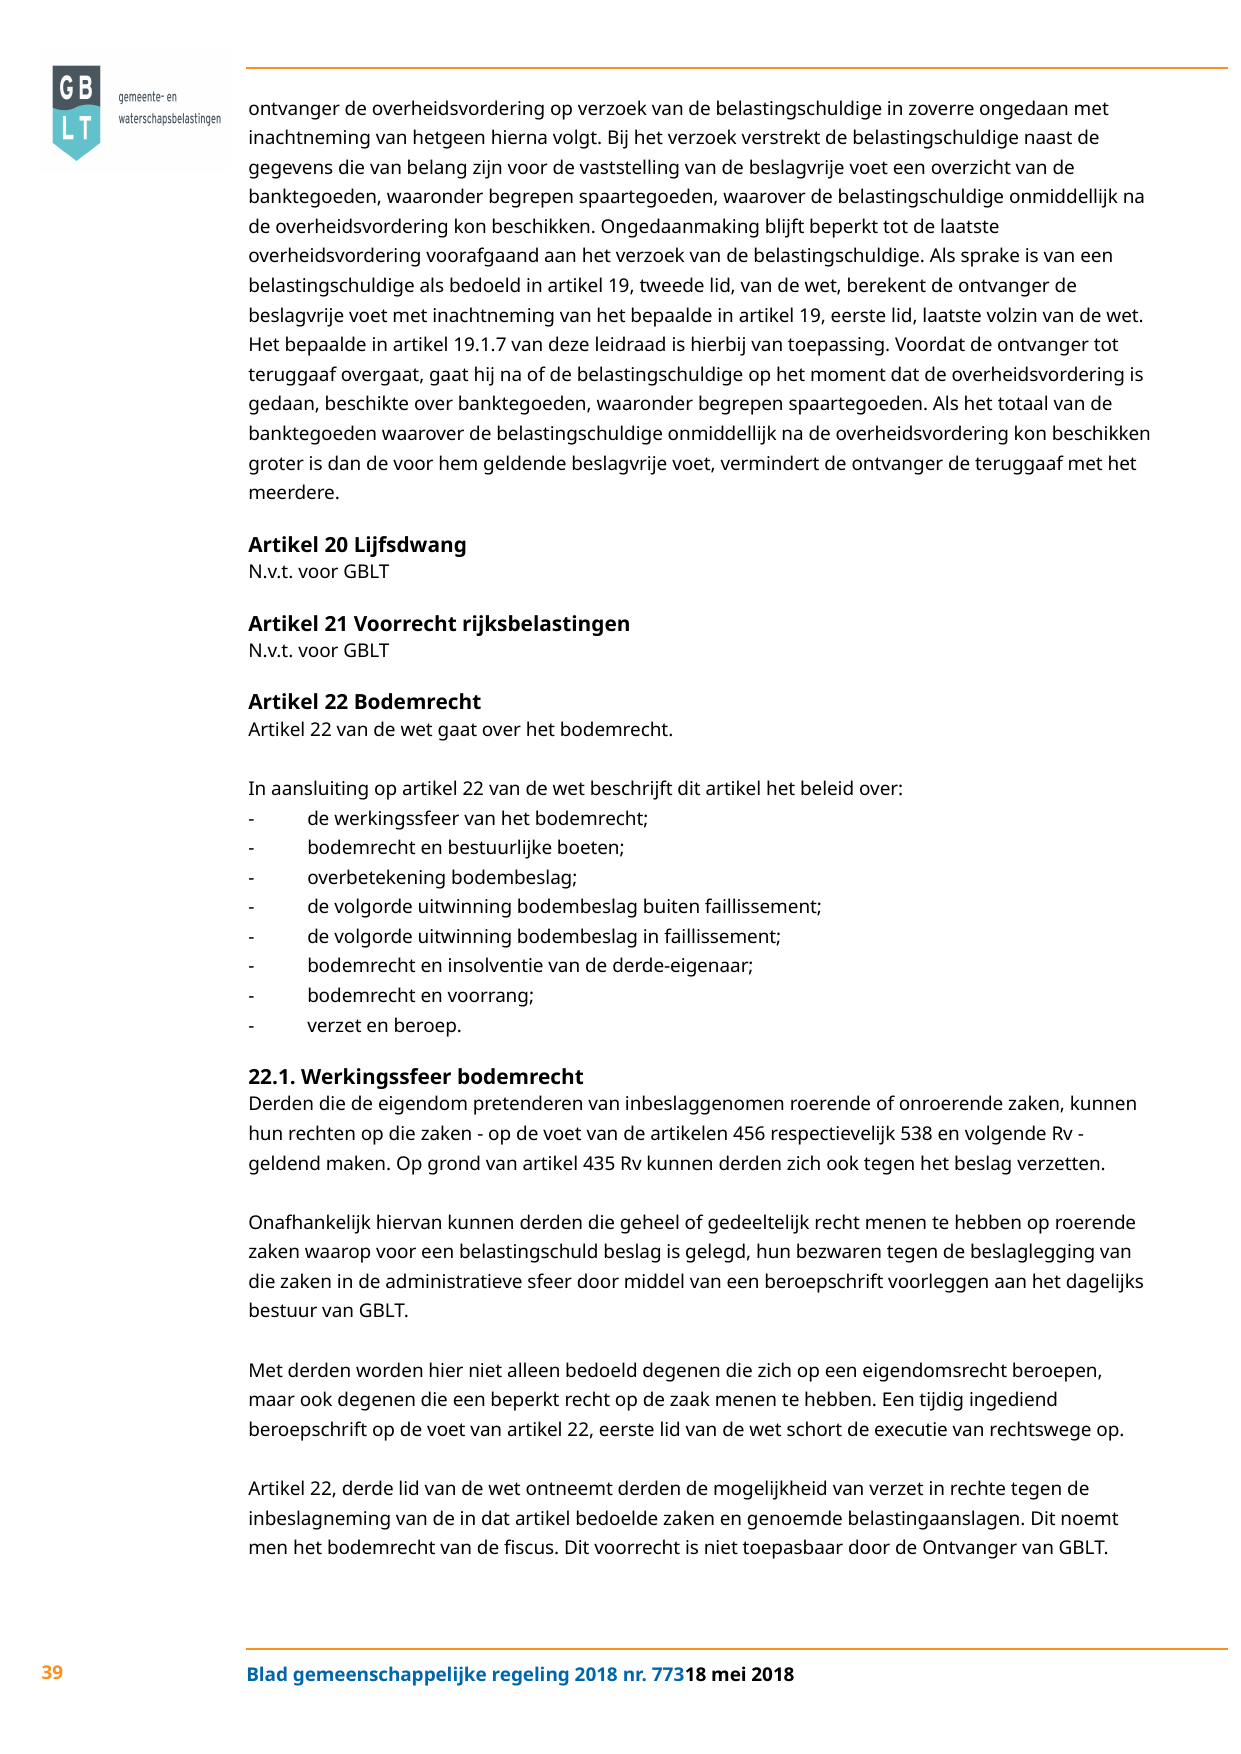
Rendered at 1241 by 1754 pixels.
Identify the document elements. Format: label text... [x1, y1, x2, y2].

text Onafhankelijk hiervan kunnen derden die geheel of gedeeltelijk recht menen te hebben op roerende zaken waarop voor een belastingschuld beslag is gelegd, hun bezwaren tegen de beslaglegging van die zaken in de administratieve sfeer door middel van een beroepschrift voorleggen aan het dagelijks bestuur van GBLT. [248, 1209, 1152, 1323]
text Artikel 22, derde lid van de wet ontneemt derden de mogelijkheid van verzet in rechte tegen de inbeslagneming van de in dat artikel bedoelde zaken en genoemde belastingaanslagen. Dit noemt men het bodemrecht van de fiscus. Dit voorrecht is niet toepasbaar door de Ontvanger van GBLT. [248, 1475, 1152, 1560]
list bodemrecht en voorrang; [248, 982, 1152, 1008]
text Artikel 22 van de wet gaat over het bodemrecht. [248, 716, 1152, 742]
list bodemrecht en bestuurlijke boeten; [248, 834, 1152, 860]
text N.v.t. voor GBLT [248, 558, 1152, 584]
list de volgorde uitwinning bodembeslag buiten faillissement; [248, 893, 1152, 919]
list bodemrecht en insolventie van de derde-eigenaar; [248, 953, 1152, 978]
list de werkingssfeer van het bodemrecht; [248, 805, 1152, 830]
text Artikel 21 Voorrecht rijksbelastingen [248, 609, 1152, 637]
text Artikel 22 Bodemrecht [248, 687, 1152, 716]
list de volgorde uitwinning bodembeslag in faillissement; [248, 923, 1152, 949]
list overbetekening bodembeslag; [248, 864, 1152, 889]
text N.v.t. voor GBLT [248, 637, 1152, 663]
text ontvanger de overheidsvordering op verzoek van de belastingschuldige in zoverre ongedaan met inachtneming van hetgeen hierna volgt. Bij het verzoek verstrekt de belastingschuldige naast de gegevens die van belang zijn voor de vaststelling van de beslagvrije voet een overzicht van de banktegoeden, waaronder begrepen spaartegoeden, waarover de belastingschuldige onmiddellijk na de overheidsvordering kon beschikken. Ongedaanmaking blijft beperkt tot de laatste overheidsvordering voorafgaand aan het verzoek van de belastingschuldige. Als sprake is van een belastingschuldige als bedoeld in artikel 19, tweede lid, van de wet, berekent de ontvanger de beslagvrije voet met inachtneming van het bepaalde in artikel 19, eerste lid, laatste volzin van de wet. Het bepaalde in artikel 19.1.7 van deze leidraad is hierbij van toepassing. Voordat de ontvanger tot teruggaaf overgaat, gaat hij na of de belastingschuldige op het moment dat de overheidsvordering is gedaan, beschikte over banktegoeden, waaronder begrepen spaartegoeden. Als het totaal van de banktegoeden waarover de belastingschuldige onmiddellijk na de overheidsvordering kon beschikken groter is dan de voor hem geldende beslagvrije voet, vermindert de ontvanger de teruggaaf met het meerdere. [248, 95, 1152, 505]
picture [41, 47, 231, 172]
text Artikel 20 Lijfsdwang [248, 530, 1152, 558]
text 22.1. Werkingssfeer bodemrecht [248, 1062, 1152, 1091]
text Derden die de eigendom pretenderen van inbeslaggenomen roerende of onroerende zaken, kunnen hun rechten op die zaken - op de voet van de artikelen 456 respectievelijk 538 en volgende Rv - geldend maken. Op grond van artikel 435 Rv kunnen derden zich ook tegen het beslag verzetten. [248, 1091, 1152, 1176]
list verzet en beroep. [248, 1012, 1152, 1037]
text Met derden worden hier niet alleen bedoeld degenen die zich op een eigendomsrecht beroepen, maar ook degenen die een beperkt recht op de zaak menen te hebben. Een tijdig ingediend beroepschrift op de voet van artikel 22, eerste lid van de wet schort de executie van rechtswege op. [248, 1357, 1152, 1442]
text In aansluiting op artikel 22 van de wet beschrijft dit artikel het beleid over: [248, 775, 1152, 801]
